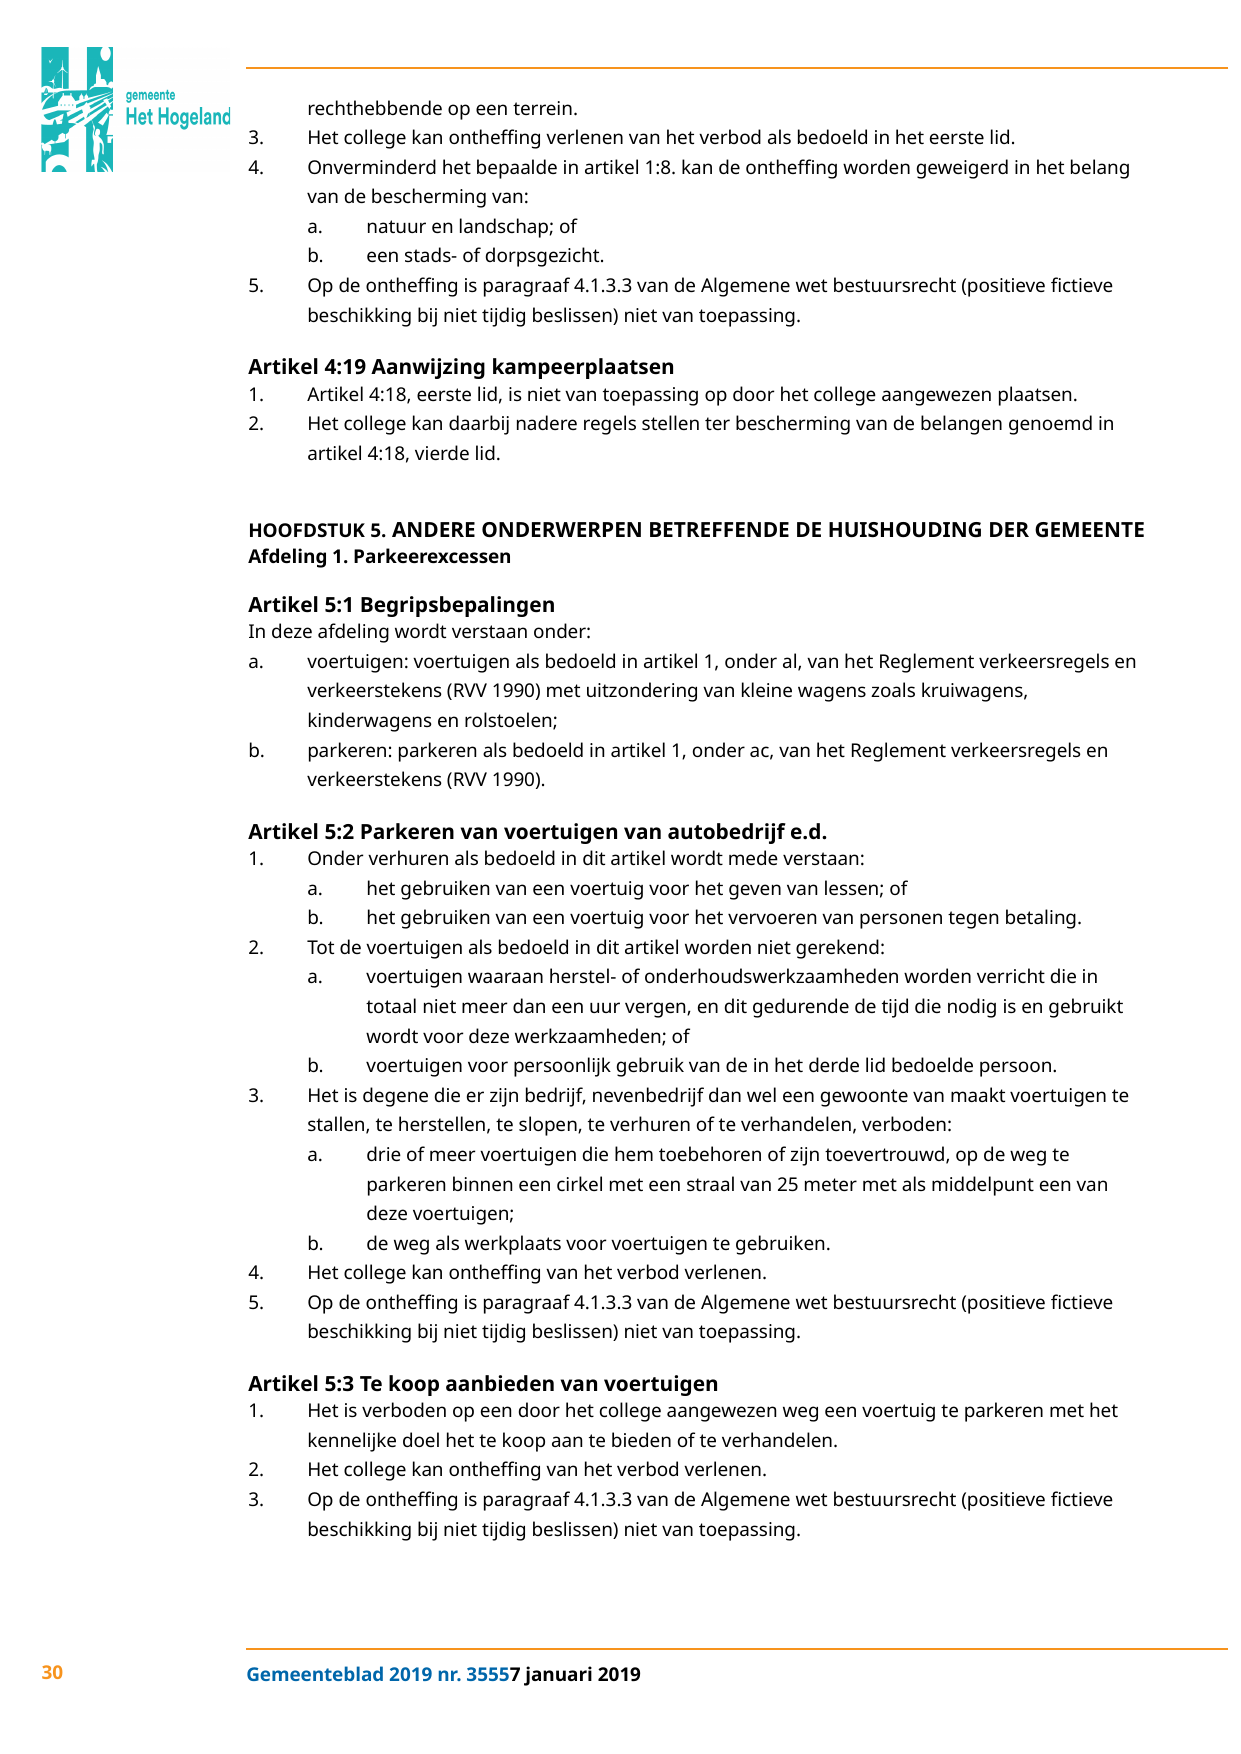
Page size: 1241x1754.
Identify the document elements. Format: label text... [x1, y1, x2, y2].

list natuur en landschap; of [307, 213, 1152, 239]
list Op de ontheffing is paragraaf 4.1.3.3 van de Algemene wet bestuursrecht (positieve fictieve beschikking bij niet tijdig beslissen) niet van toepassing. [248, 1289, 1152, 1344]
list voertuigen: voertuigen als bedoeld in artikel 1, onder al, van het Reglement verkeersregels en verkeerstekens (RVV 1990) met uitzondering van kleine wagens zoals kruiwagens, kinderwagens en rolstoelen; [248, 648, 1152, 733]
list Het college kan ontheffing van het verbod verlenen. [248, 1457, 1152, 1482]
list Artikel 4:18, eerste lid, is niet van toepassing op door het college aangewezen plaatsen. [248, 381, 1152, 406]
list drie of meer voertuigen die hem toebehoren of zijn toevertrouwd, op de weg te parkeren binnen een cirkel met een straal van 25 meter met als middelpunt een van deze voertuigen; [307, 1141, 1152, 1226]
text Artikel 5:2 Parkeren van voertuigen van autobedrijf e.d. [248, 817, 1152, 845]
text Afdeling 1. Parkeerexcessen [248, 543, 1152, 569]
list Op de ontheffing is paragraaf 4.1.3.3 van de Algemene wet bestuursrecht (positieve fictieve beschikking bij niet tijdig beslissen) niet van toepassing. [248, 272, 1152, 328]
list een stads- of dorpsgezicht. [307, 243, 1152, 268]
text HOOFDSTUK 5. ANDERE ONDERWERPEN BETREFFENDE DE HUISHOUDING DER GEMEENTE [248, 515, 1152, 543]
list Het college kan ontheffing verlenen van het verbod als bedoeld in het eerste lid. [248, 124, 1152, 150]
list het gebruiken van een voertuig voor het geven van lessen; of [307, 875, 1152, 901]
list Het is verboden op een door het college aangewezen weg een voertuig te parkeren met het kennelijke doel het te koop aan te bieden of te verhandelen. [248, 1397, 1152, 1453]
list Het college kan ontheffing van het verbod verlenen. [248, 1259, 1152, 1285]
list Onder verhuren als bedoeld in dit artikel wordt mede verstaan: [248, 845, 1152, 871]
text Artikel 5:3 Te koop aanbieden van voertuigen [248, 1369, 1152, 1397]
list de weg als werkplaats voor voertuigen te gebruiken. [307, 1230, 1152, 1256]
list Het is degene die er zijn bedrijf, nevenbedrijf dan wel een gewoonte van maakt voertuigen te stallen, te herstellen, te slopen, te verhuren of te verhandelen, verboden: [248, 1082, 1152, 1137]
picture [41, 47, 231, 172]
text Artikel 4:19 Aanwijzing kampeerplaatsen [248, 352, 1152, 381]
list voertuigen waaraan herstel- of onderhoudswerkzaamheden worden verricht die in totaal niet meer dan een uur vergen, en dit gedurende de tijd die nodig is en gebruikt wordt voor deze werkzaamheden; of [307, 964, 1152, 1048]
list parkeren: parkeren als bedoeld in artikel 1, onder ac, van het Reglement verkeersregels en verkeerstekens (RVV 1990). [248, 737, 1152, 792]
text In deze afdeling wordt verstaan onder: [248, 618, 1152, 644]
list Onverminderd het bepaalde in artikel 1:8. kan de ontheffing worden geweigerd in het belang van de bescherming van: [248, 154, 1152, 209]
list rechthebbende op een terrein. [248, 95, 1152, 121]
text Artikel 5:1 Begripsbepalingen [248, 590, 1152, 618]
list Op de ontheffing is paragraaf 4.1.3.3 van de Algemene wet bestuursrecht (positieve fictieve beschikking bij niet tijdig beslissen) niet van toepassing. [248, 1486, 1152, 1542]
list Het college kan daarbij nadere regels stellen ter bescherming van de belangen genoemd in artikel 4:18, vierde lid. [248, 410, 1152, 466]
list voertuigen voor persoonlijk gebruik van de in het derde lid bedoelde persoon. [307, 1052, 1152, 1078]
list Tot de voertuigen als bedoeld in dit artikel worden niet gerekend: [248, 934, 1152, 960]
list het gebruiken van een voertuig voor het vervoeren van personen tegen betaling. [307, 904, 1152, 930]
